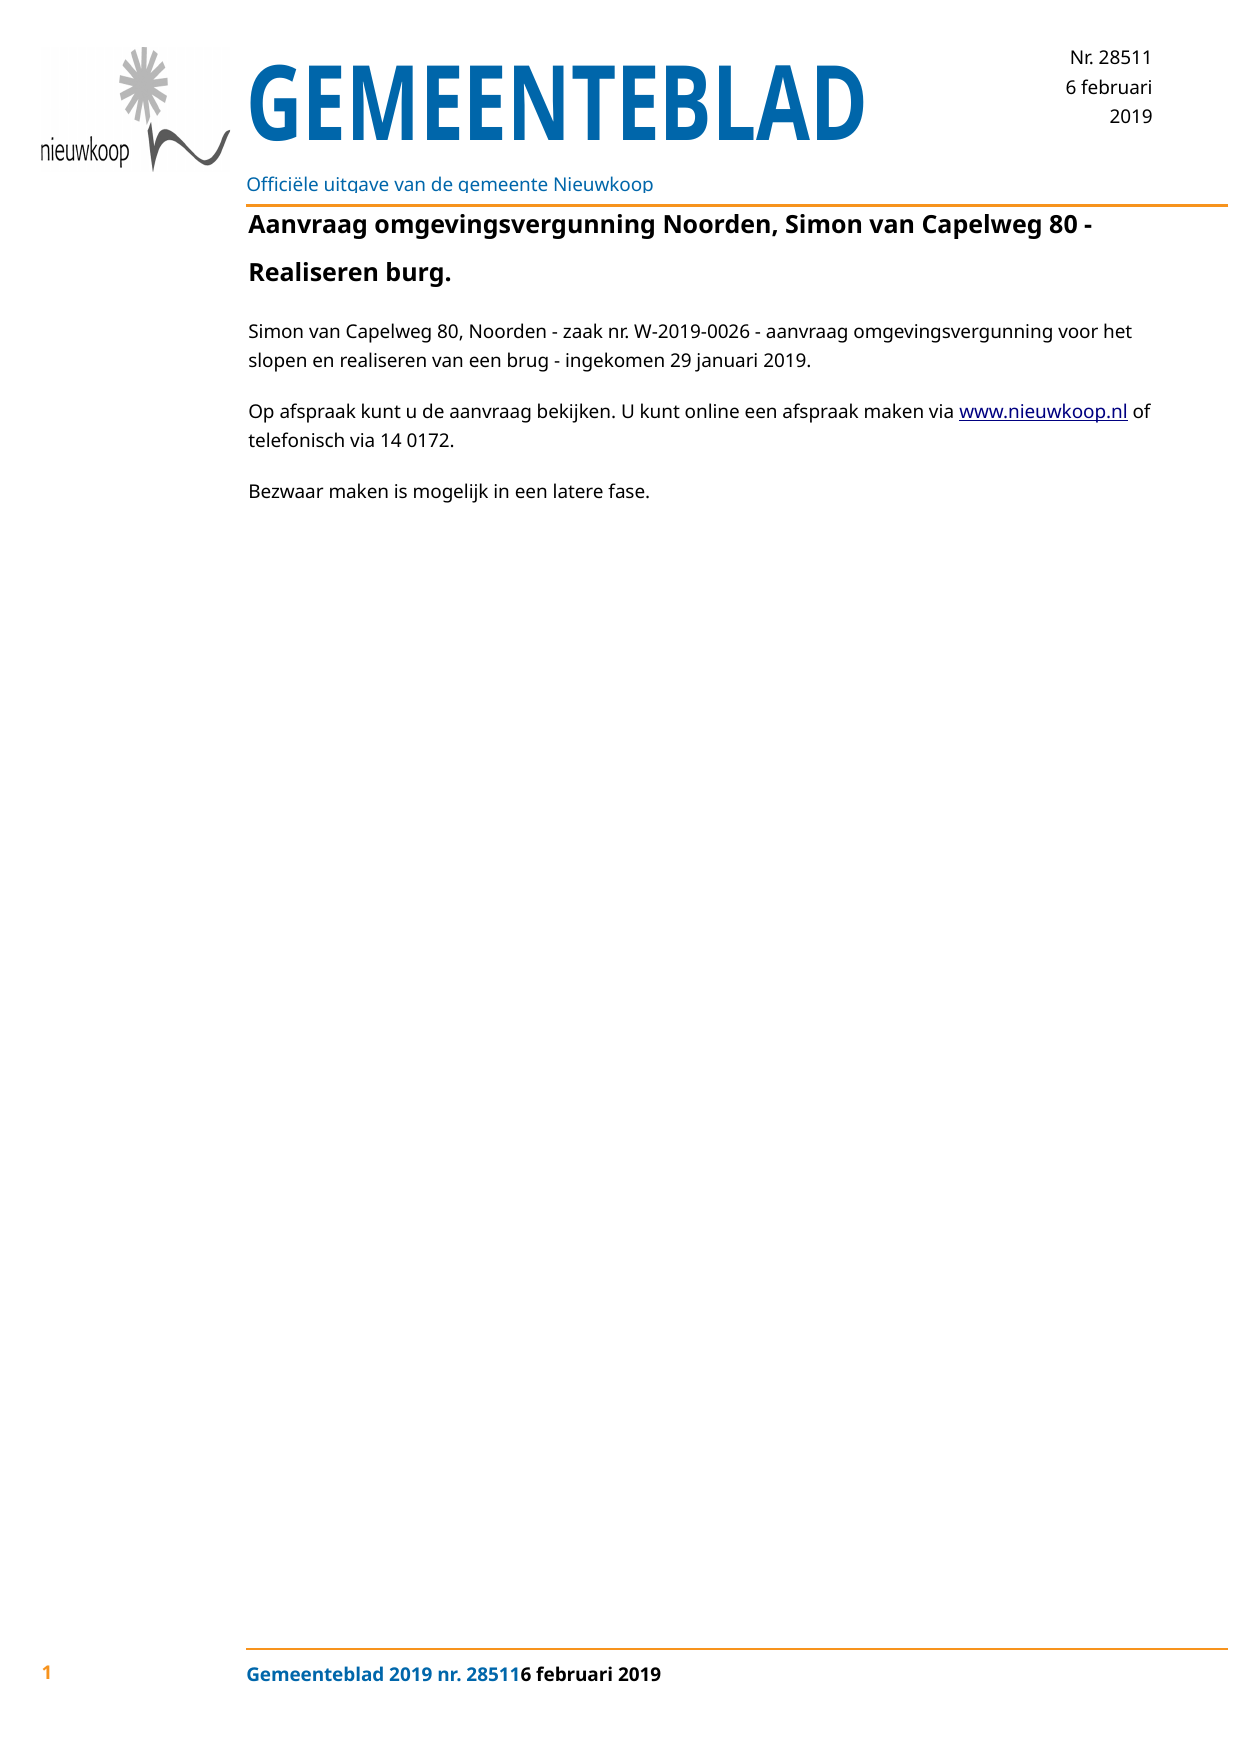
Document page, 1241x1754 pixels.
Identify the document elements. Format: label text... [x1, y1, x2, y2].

text Bezwaar maken is mogelijk in een latere fase. [248, 478, 1152, 504]
text Simon van Capelweg 80, Noorden - zaak nr. W-2019-0026 - aanvraag omgevingsvergunning voor het slopen en realiseren van een brug - ingekomen 29 januari 2019. [248, 318, 1152, 373]
picture [41, 47, 231, 172]
text Aanvraag omgevingsvergunning Noorden, Simon van Capelweg 80 - Realiseren burg. [248, 207, 1152, 288]
text Op afspraak kunt u de aanvraag bekijken. U kunt online een afspraak maken via www.nieuwkoop.nl of telefonisch via 14 0172. [248, 398, 1152, 453]
